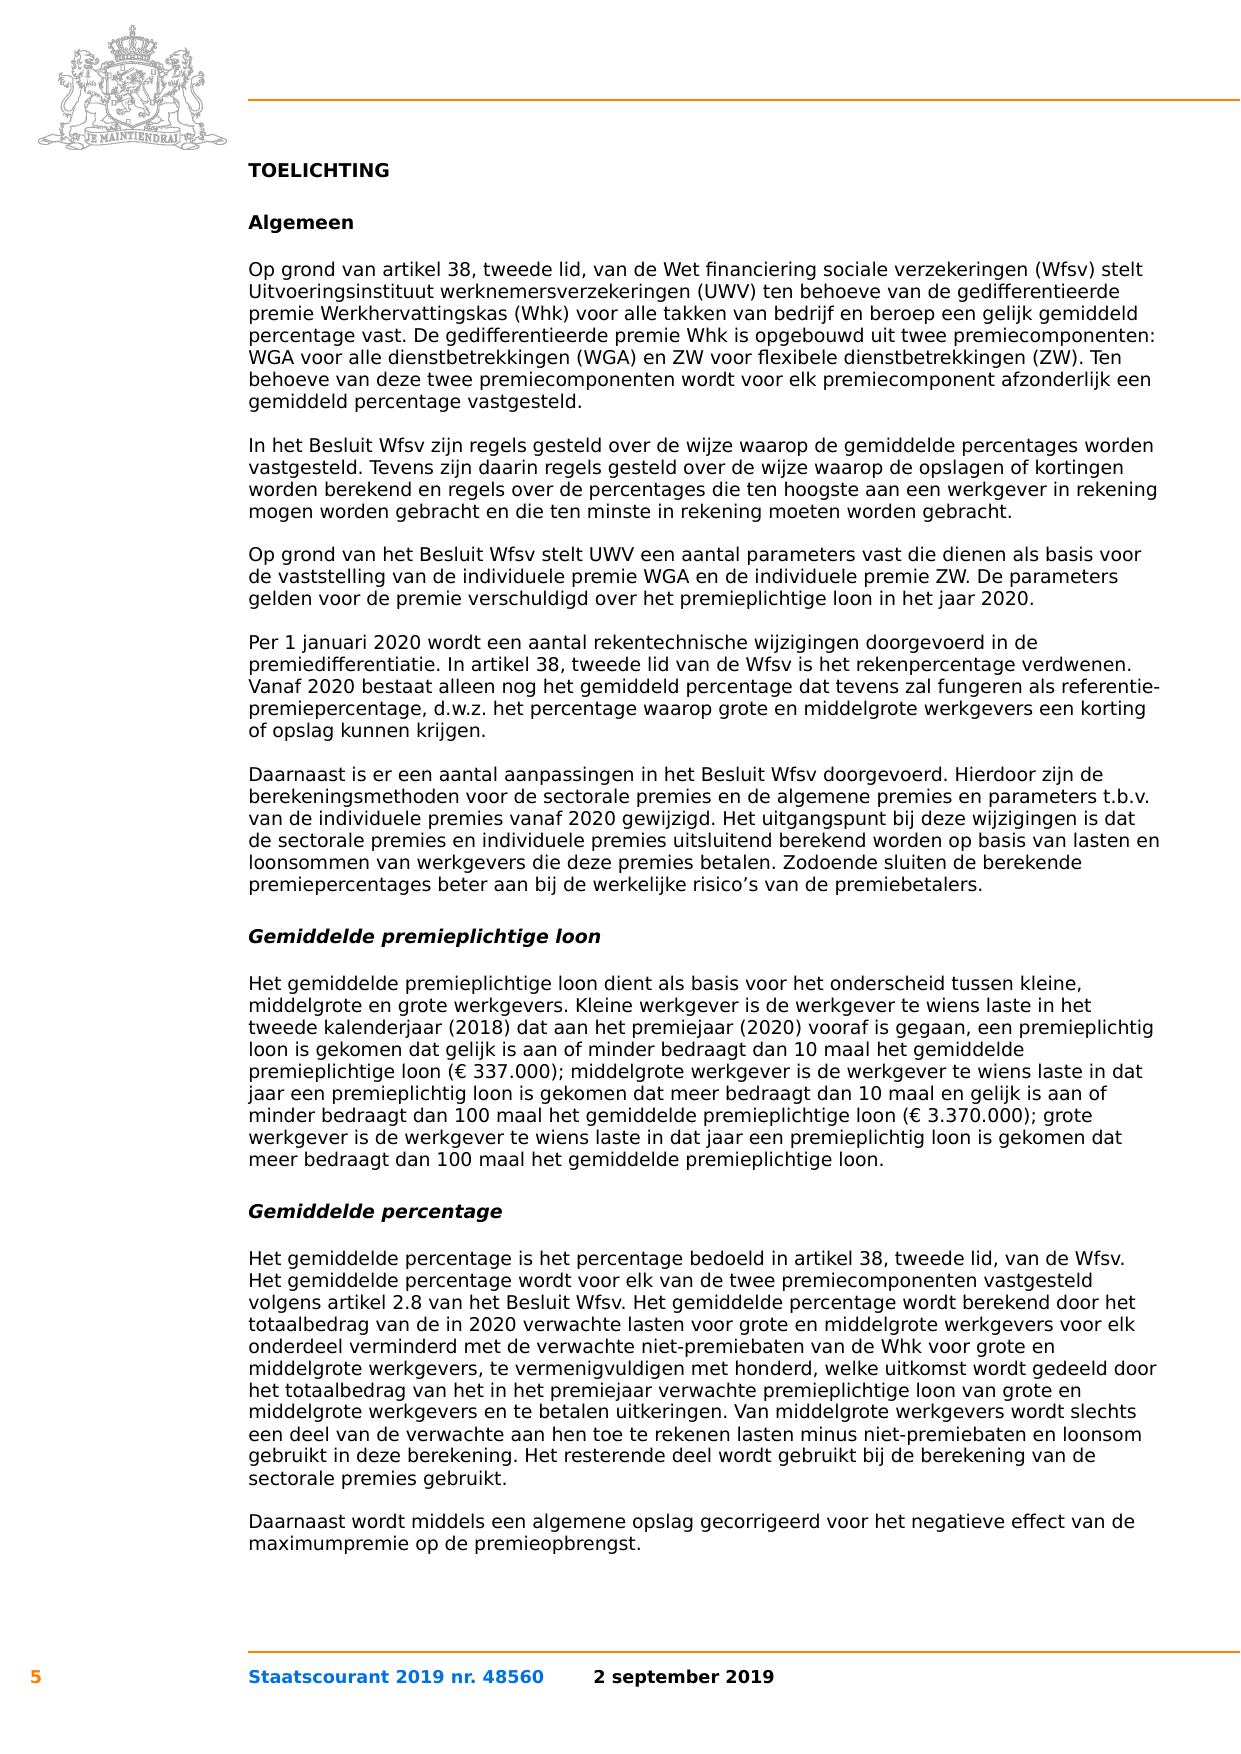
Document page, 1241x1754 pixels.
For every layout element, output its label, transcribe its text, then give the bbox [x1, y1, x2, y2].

text Daarnaast wordt middels een algemene opslag gecorrigeerd voor het negatieve effect van de maximumpremie op de premieopbrengst. [248, 1511, 1163, 1555]
text Daarnaast is er een aantal aanpassingen in het Besluit Wfsv doorgevoerd. Hierdoor zijn de berekeningsmethoden voor de sectorale premies en de algemene premies en parameters t.b.v. van de individuele premies vanaf 2020 gewijzigd. Het uitgangspunt bij deze wijzigingen is dat de sectorale premies en individuele premies uitsluitend berekend worden op basis van lasten en loonsommen van werkgevers die deze premies betalen. Zodoende sluiten de berekende premiepercentages beter aan bij de werkelijke risico’s van de premiebetalers. [248, 764, 1163, 896]
subtitle TOELICHTING [248, 160, 1163, 182]
picture [38, 25, 227, 150]
text In het Besluit Wfsv zijn regels gesteld over de wijze waarop de gemiddelde percentages worden vastgesteld. Tevens zijn daarin regels gesteld over de wijze waarop de opslagen of kortingen worden berekend en regels over de percentages die ten hoogste aan een werkgever in rekening mogen worden gebracht en die ten minste in rekening moeten worden gebracht. [248, 434, 1163, 522]
subtitle Algemeen [248, 212, 1163, 234]
text Het gemiddelde percentage is het percentage bedoeld in artikel 38, tweede lid, van de Wfsv. Het gemiddelde percentage wordt voor elk van de twee premiecomponenten vastgesteld volgens artikel 2.8 van het Besluit Wfsv. Het gemiddelde percentage wordt berekend door het totaalbedrag van de in 2020 verwachte lasten voor grote en middelgrote werkgevers voor elk onderdeel verminderd met de verwachte niet-premiebaten van de Whk voor grote en middelgrote werkgevers, te vermenigvuldigen met honderd, welke uitkomst wordt gedeeld door het totaalbedrag van het in het premiejaar verwachte premieplichtige loon van grote en middelgrote werkgevers en te betalen uitkeringen. Van middelgrote werkgevers wordt slechts een deel van de verwachte aan hen toe te rekenen lasten minus niet-premiebaten en loonsom gebruikt in deze berekening. Het resterende deel wordt gebruikt bij de berekening van de sectorale premies gebruikt. [248, 1248, 1163, 1489]
subtitle Gemiddelde percentage [248, 1201, 1163, 1223]
text Het gemiddelde premieplichtige loon dient als basis voor het onderscheid tussen kleine, middelgrote en grote werkgevers. Kleine werkgever is de werkgever te wiens laste in het tweede kalenderjaar (2018) dat aan het premiejaar (2020) vooraf is gegaan, een premieplichtig loon is gekomen dat gelijk is aan of minder bedraagt dan 10 maal het gemiddelde premieplichtige loon (€ 337.000); middelgrote werkgever is de werkgever te wiens laste in dat jaar een premieplichtig loon is gekomen dat meer bedraagt dan 10 maal en gelijk is aan of minder bedraagt dan 100 maal het gemiddelde premieplichtige loon (€ 3.370.000); grote werkgever is de werkgever te wiens laste in dat jaar een premieplichtig loon is gekomen dat meer bedraagt dan 100 maal het gemiddelde premieplichtige loon. [248, 973, 1163, 1171]
text Op grond van artikel 38, tweede lid, van de Wet financiering sociale verzekeringen (Wfsv) stelt Uitvoeringsinstituut werknemersverzekeringen (UWV) ten behoeve van de gedifferentieerde premie Werkhervattingskas (Whk) voor alle takken van bedrijf en beroep een gelijk gemiddeld percentage vast. De gedifferentieerde premie Whk is opgebouwd uit twee premiecomponenten: WGA voor alle dienstbetrekkingen (WGA) en ZW voor flexibele dienstbetrekkingen (ZW). Ten behoeve van deze twee premiecomponenten wordt voor elk premiecomponent afzonderlijk een gemiddeld percentage vastgesteld. [248, 259, 1163, 413]
text Op grond van het Besluit Wfsv stelt UWV een aantal parameters vast die dienen als basis voor de vaststelling van de individuele premie WGA en de individuele premie ZW. De parameters gelden voor de premie verschuldigd over het premieplichtige loon in het jaar 2020. [248, 544, 1163, 610]
text Per 1 januari 2020 wordt een aantal rekentechnische wijzigingen doorgevoerd in de premiedifferentiatie. In artikel 38, tweede lid van de Wfsv is het rekenpercentage verdwenen. Vanaf 2020 bestaat alleen nog het gemiddeld percentage dat tevens zal fungeren als referentie-premiepercentage, d.w.z. het percentage waarop grote en middelgrote werkgevers een korting of opslag kunnen krijgen. [248, 632, 1163, 742]
subtitle Gemiddelde premieplichtige loon [248, 926, 1163, 948]
